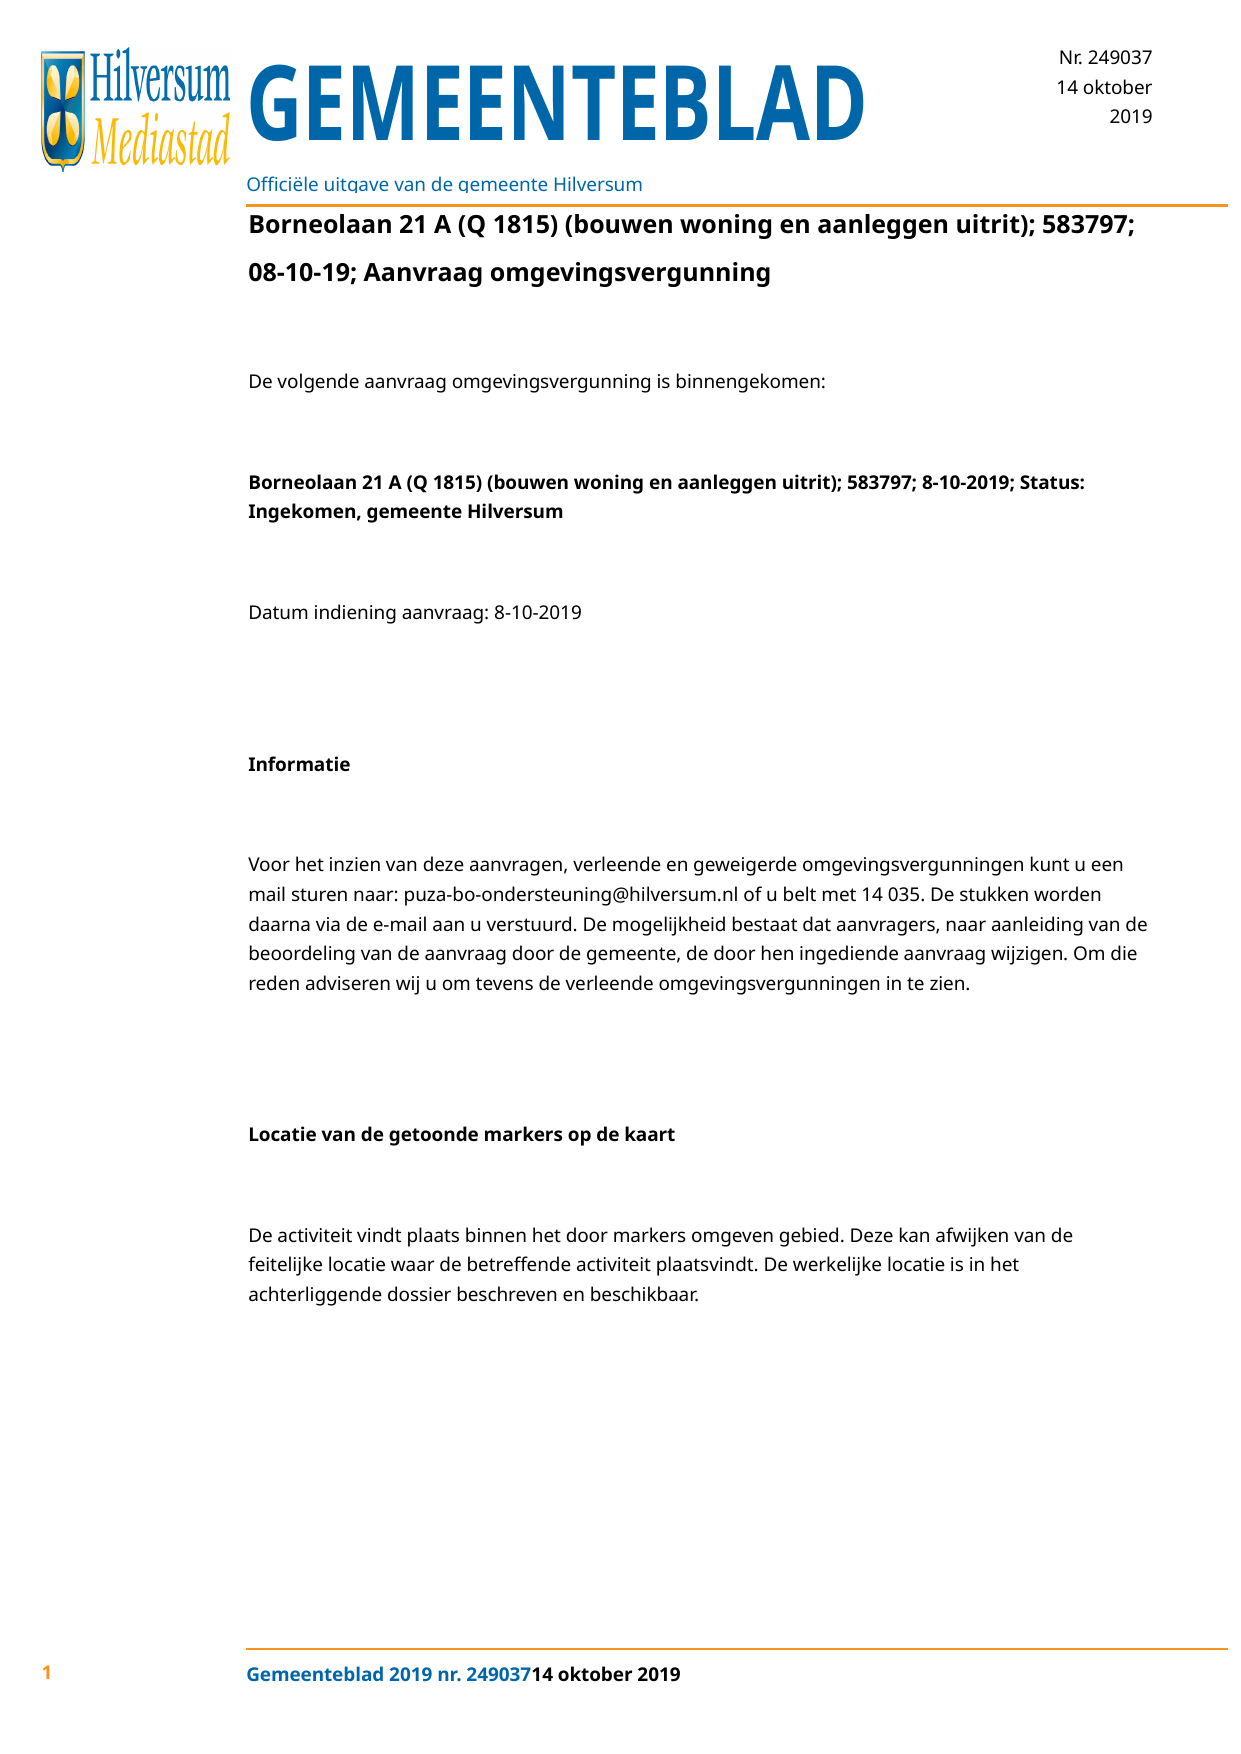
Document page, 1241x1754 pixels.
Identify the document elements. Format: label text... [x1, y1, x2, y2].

text Informatie [248, 751, 1152, 777]
text Voor het inzien van deze aanvragen, verleende en geweigerde omgevingsvergunningen kunt u een mail sturen naar: puza-bo-ondersteuning@hilversum.nl of u belt met 14 035. De stukken worden daarna via de e-mail aan u verstuurd. De mogelijkheid bestaat dat aanvragers, naar aanleiding van de beoordeling van de aanvraag door de gemeente, de door hen ingediende aanvraag wijzigen. Om die reden adviseren wij u om tevens de verleende omgevingsvergunningen in te zien. [248, 852, 1152, 996]
text De activiteit vindt plaats binnen het door markers omgeven gebied. Deze kan afwijken van de feitelijke locatie waar de betreffende activiteit plaatsvindt. De werkelijke locatie is in het achterliggende dossier beschreven en beschikbaar. [248, 1222, 1152, 1307]
text De volgende aanvraag omgevingsvergunning is binnengekomen: [248, 368, 1152, 394]
text Locatie van de getoonde markers op de kaart [248, 1121, 1152, 1147]
picture [41, 47, 231, 172]
text Datum indiening aanvraag: 8-10-2019 [248, 599, 1152, 625]
text Borneolaan 21 A (Q 1815) (bouwen woning en aanleggen uitrit); 583797; 08-10-19; Aanvraag omgevingsvergunning [248, 207, 1152, 288]
text Borneolaan 21 A (Q 1815) (bouwen woning en aanleggen uitrit); 583797; 8-10-2019; Status: Ingekomen, gemeente Hilversum [248, 469, 1152, 524]
